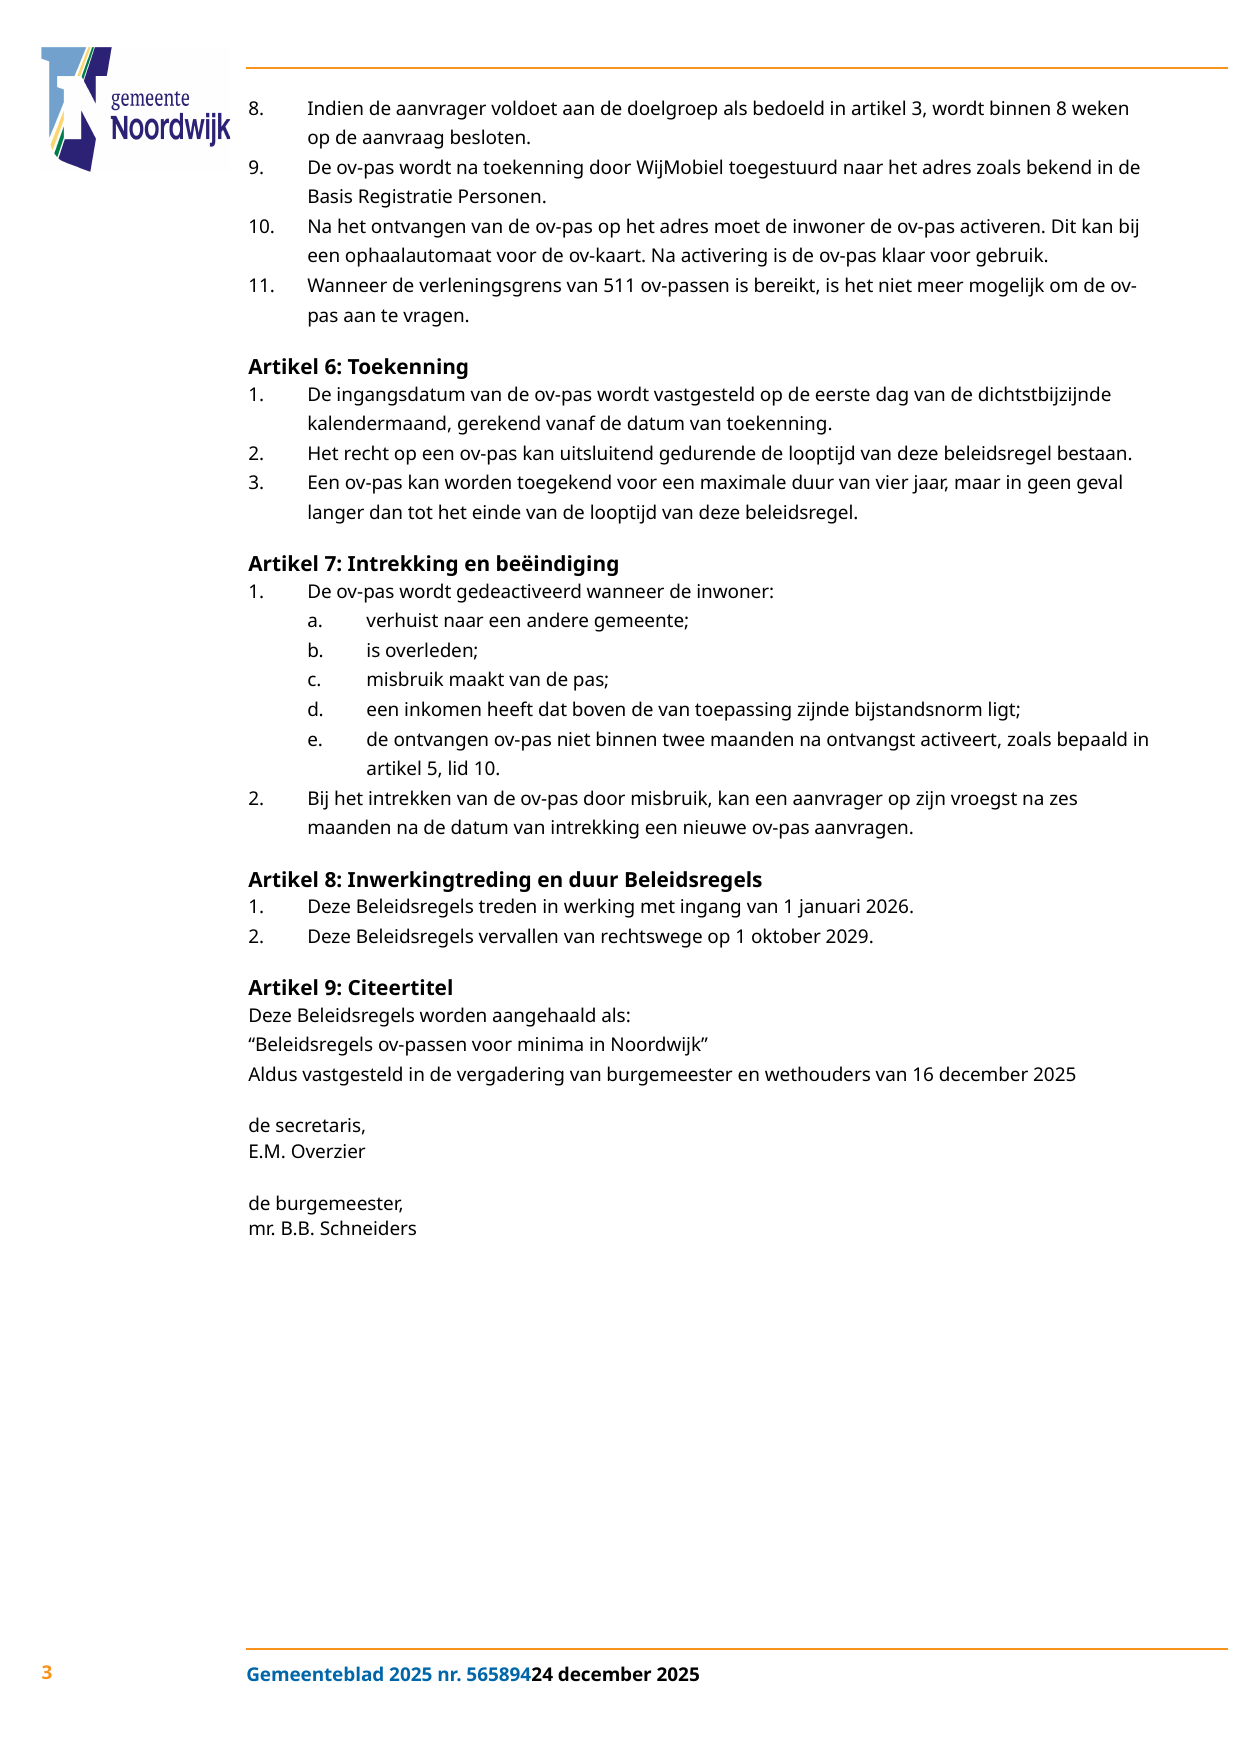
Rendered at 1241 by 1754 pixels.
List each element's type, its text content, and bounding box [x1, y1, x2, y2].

list Deze Beleidsregels treden in werking met ingang van 1 januari 2026. [248, 893, 1152, 919]
text E.M. Overzier [248, 1138, 1152, 1164]
list De ov-pas wordt gedeactiveerd wanneer de inwoner: [248, 578, 1152, 604]
list Het recht op een ov-pas kan uitsluitend gedurende de looptijd van deze beleidsregel bestaan. [248, 440, 1152, 466]
text Artikel 7: Intrekking en beëindiging [248, 549, 1152, 578]
list is overleden; [307, 637, 1152, 663]
list een inkomen heeft dat boven de van toepassing zijnde bijstandsnorm ligt; [307, 696, 1152, 722]
list Indien de aanvrager voldoet aan de doelgroep als bedoeld in artikel 3, wordt binnen 8 weken op de aanvraag besloten. [248, 95, 1152, 150]
text de secretaris, [248, 1112, 1152, 1138]
list Deze Beleidsregels vervallen van rechtswege op 1 oktober 2029. [248, 923, 1152, 949]
text de burgemeester, [248, 1190, 1152, 1215]
list De ingangsdatum van de ov-pas wordt vastgesteld op de eerste dag van de dichtstbijzijnde kalendermaand, gerekend vanaf de datum van toekenning. [248, 381, 1152, 436]
text Artikel 8: Inwerkingtreding en duur Beleidsregels [248, 865, 1152, 893]
picture [41, 47, 231, 172]
list Wanneer de verleningsgrens van 511 ov-passen is bereikt, is het niet meer mogelijk om de ov-pas aan te vragen. [248, 272, 1152, 328]
text Aldus vastgesteld in de vergadering van burgemeester en wethouders van 16 december 2025 [248, 1061, 1152, 1087]
list verhuist naar een andere gemeente; [307, 607, 1152, 633]
text mr. B.B. Schneiders [248, 1215, 1152, 1241]
list misbruik maakt van de pas; [307, 667, 1152, 692]
text Deze Beleidsregels worden aangehaald als: [248, 1002, 1152, 1028]
text “Beleidsregels ov-passen voor minima in Noordwijk” [248, 1031, 1152, 1057]
list Een ov-pas kan worden toegekend voor een maximale duur van vier jaar, maar in geen geval langer dan tot het einde van de looptijd van deze beleidsregel. [248, 469, 1152, 525]
list De ov-pas wordt na toekenning door WijMobiel toegestuurd naar het adres zoals bekend in de Basis Registratie Personen. [248, 154, 1152, 209]
list de ontvangen ov-pas niet binnen twee maanden na ontvangst activeert, zoals bepaald in artikel 5, lid 10. [307, 726, 1152, 781]
list Bij het intrekken van de ov-pas door misbruik, kan een aanvrager op zijn vroegst na zes maanden na de datum van intrekking een nieuwe ov-pas aanvragen. [248, 785, 1152, 840]
text Artikel 6: Toekenning [248, 352, 1152, 381]
text Artikel 9: Citeertitel [248, 973, 1152, 1002]
list Na het ontvangen van de ov-pas op het adres moet de inwoner de ov-pas activeren. Dit kan bij een ophaalautomaat voor de ov-kaart. Na activering is de ov-pas klaar voor gebruik. [248, 213, 1152, 268]
